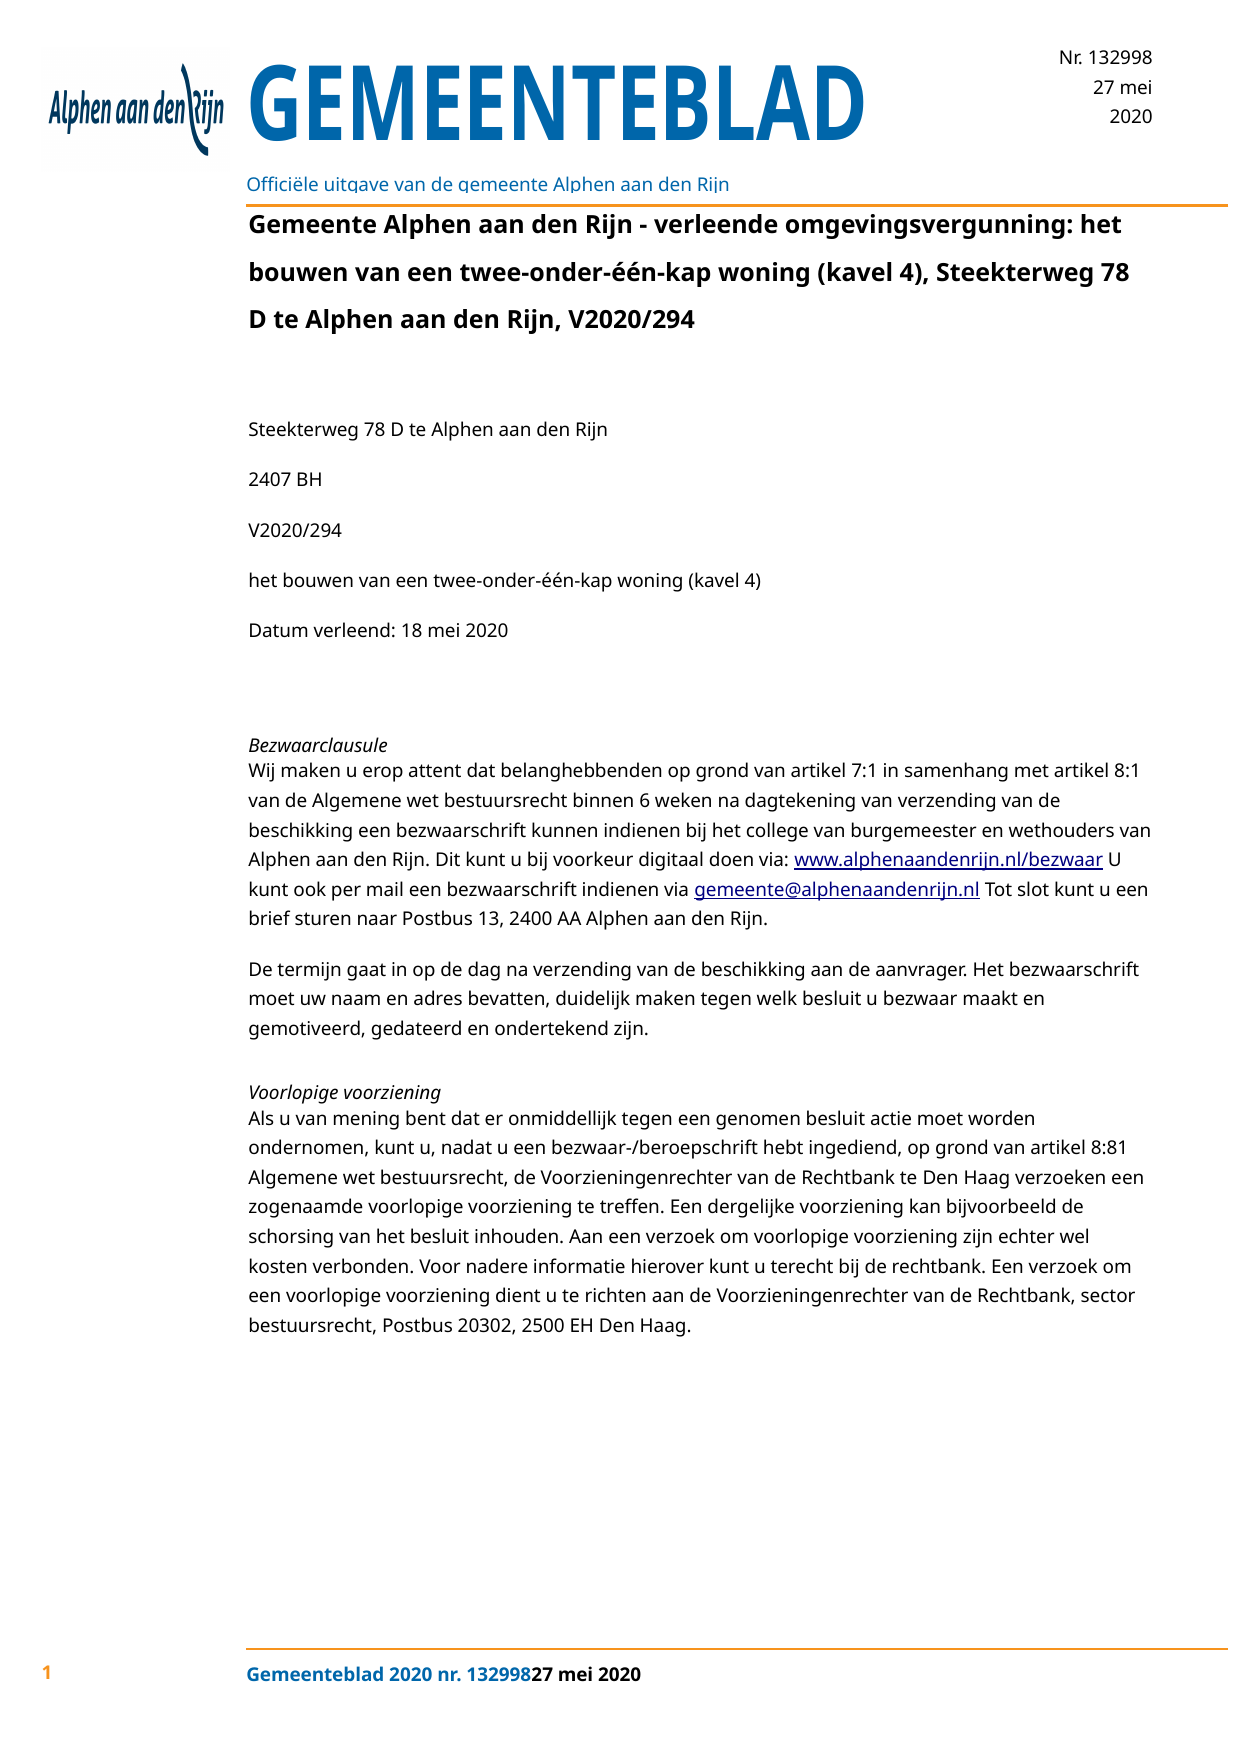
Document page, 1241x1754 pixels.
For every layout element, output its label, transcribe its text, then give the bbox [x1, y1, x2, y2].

text Voorlopige voorziening [248, 1079, 1152, 1105]
text Steekterweg 78 D te Alphen aan den Rijn [248, 416, 1152, 442]
text Datum verleend: 18 mei 2020 [248, 618, 1152, 643]
text Bezwaarclausule [248, 732, 1152, 758]
picture [41, 47, 231, 172]
text Gemeente Alphen aan den Rijn - verleende omgevingsvergunning: het bouwen van een twee-onder-één-kap woning (kavel 4), Steekterweg 78 D te Alphen aan den Rijn, V2020/294 [248, 207, 1152, 336]
text het bouwen van een twee-onder-één-kap woning (kavel 4) [248, 567, 1152, 593]
text 2407 BH [248, 466, 1152, 492]
text Wij maken u erop attent dat belanghebbenden op grond van artikel 7:1 in samenhang met artikel 8:1 van de Algemene wet bestuursrecht binnen 6 weken na dagtekening van verzending van de beschikking een bezwaarschrift kunnen indienen bij het college van burgemeester en wethouders van Alphen aan den Rijn. Dit kunt u bij voorkeur digitaal doen via: www.alphenaandenrijn.nl/bezwaar U kunt ook per mail een bezwaarschrift indienen via gemeente@alphenaandenrijn.nl Tot slot kunt u een brief sturen naar Postbus 13, 2400 AA Alphen aan den Rijn. [248, 758, 1152, 931]
text De termijn gaat in op de dag na verzending van de beschikking aan de aanvrager. Het bezwaarschrift moet uw naam en adres bevatten, duidelijk maken tegen welk besluit u bezwaar maakt en gemotiveerd, gedateerd en ondertekend zijn. [248, 956, 1152, 1041]
text V2020/294 [248, 517, 1152, 542]
text Als u van mening bent dat er onmiddellijk tegen een genomen besluit actie moet worden ondernomen, kunt u, nadat u een bezwaar-/beroepschrift hebt ingediend, op grond van artikel 8:81 Algemene wet bestuursrecht, de Voorzieningenrechter van de Rechtbank te Den Haag verzoeken een zogenaamde voorlopige voorziening te treffen. Een dergelijke voorziening kan bijvoorbeeld de schorsing van het besluit inhouden. Aan een verzoek om voorlopige voorziening zijn echter wel kosten verbonden. Voor nadere informatie hierover kunt u terecht bij de rechtbank. Een verzoek om een voorlopige voorziening dient u te richten aan de Voorzieningenrechter van de Rechtbank, sector bestuursrecht, Postbus 20302, 2500 EH Den Haag. [248, 1105, 1152, 1338]
